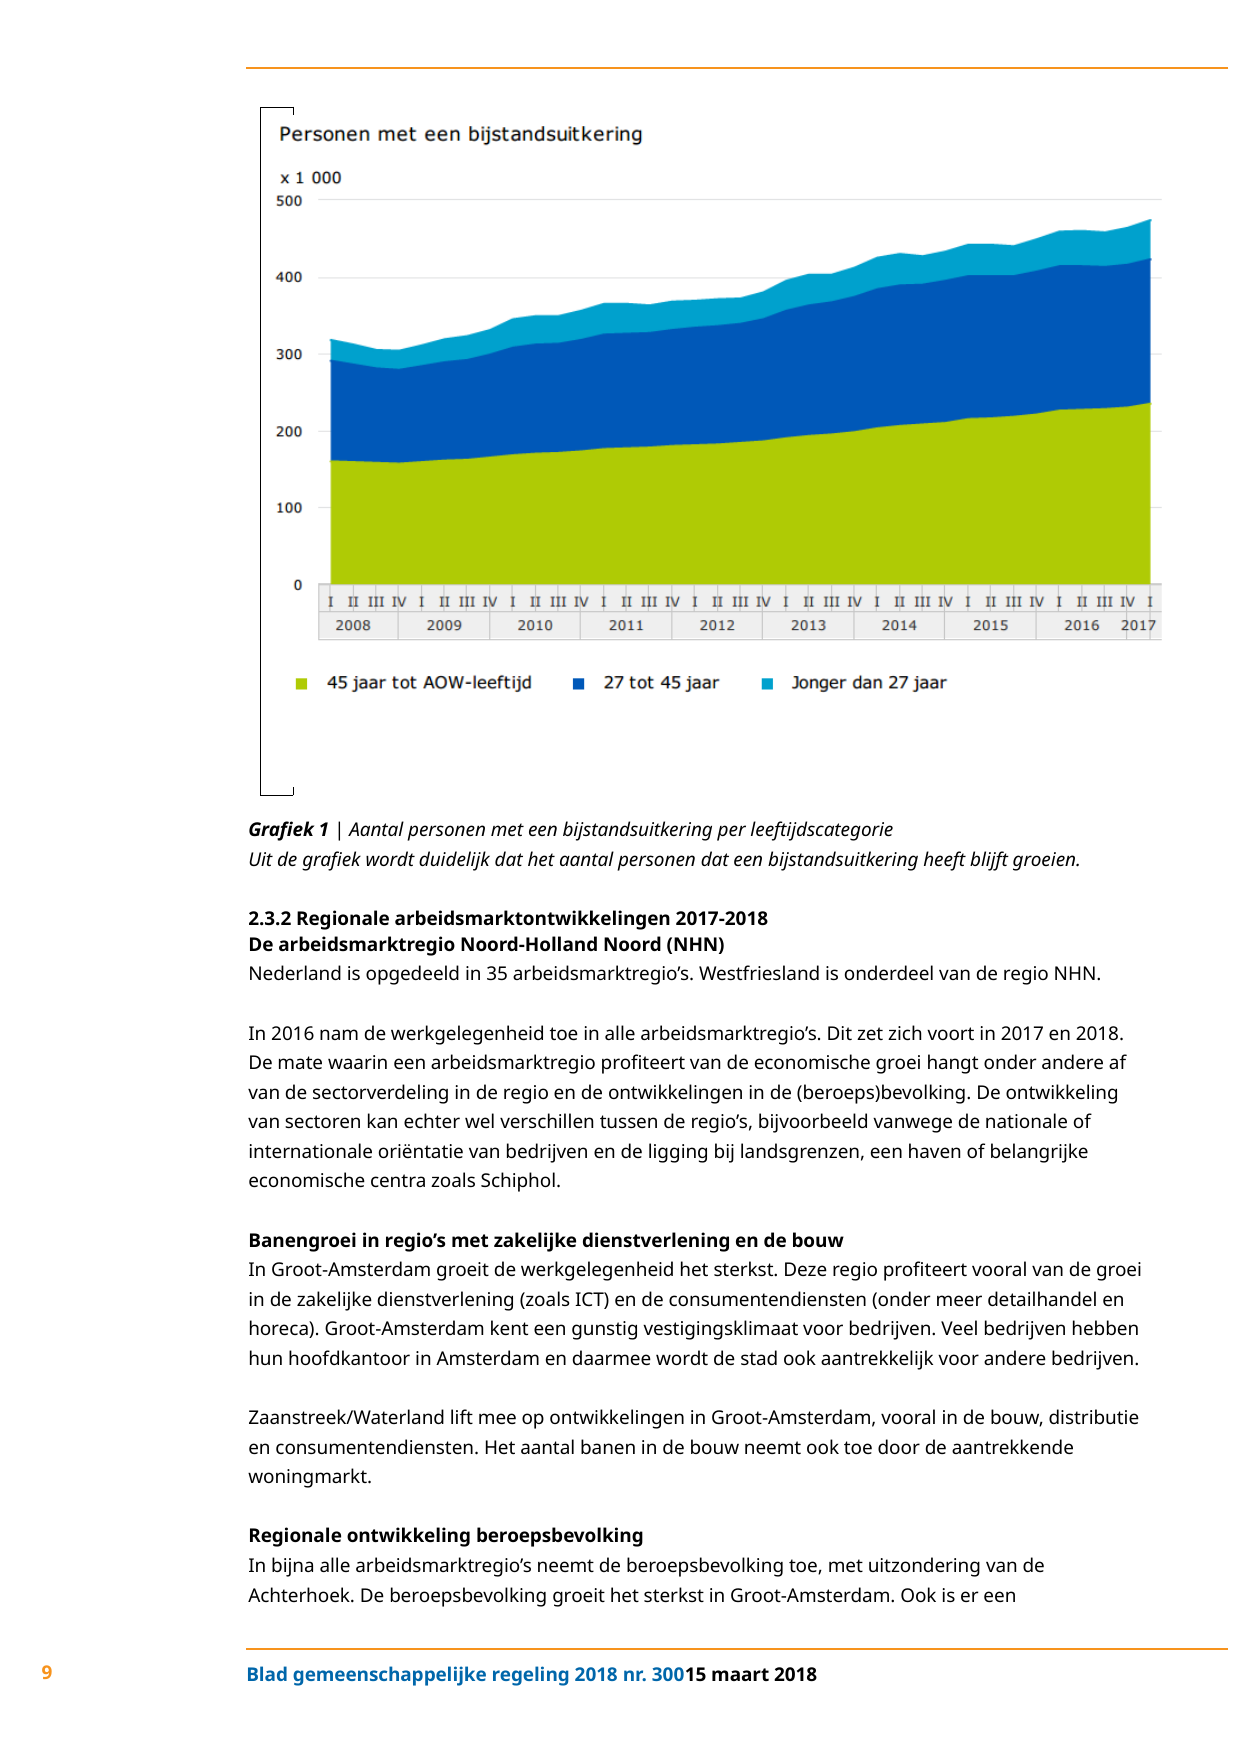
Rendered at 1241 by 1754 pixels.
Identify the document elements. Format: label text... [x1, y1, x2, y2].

text In 2016 nam de werkgelegenheid toe in alle arbeidsmarktregio’s. Dit zet zich voort in 2017 en 2018. De mate waarin een arbeidsmarktregio profiteert van de economische groei hangt onder andere af van de sectorverdeling in de regio en de ontwikkelingen in de (beroeps)bevolking. De ontwikkeling van sectoren kan echter wel verschillen tussen de regio’s, bijvoorbeeld vanwege de nationale of internationale oriëntatie van bedrijven en de ligging bij landsgrenzen, een haven of belangrijke economische centra zoals Schiphol. [248, 1020, 1152, 1193]
text Uit de grafiek wordt duidelijk dat het aantal personen dat een bijstandsuitkering heeft blijft groeien. [248, 846, 1152, 872]
text De arbeidsmarktregio Noord-Holland Noord (NHN) [248, 931, 1152, 957]
text In bijna alle arbeidsmarktregio’s neemt de beroepsbevolking toe, met uitzondering van de Achterhoek. De beroepsbevolking groeit het sterkst in Groot-Amsterdam. Ook is er een [248, 1552, 1152, 1607]
picture [41, 47, 231, 172]
text In Groot-Amsterdam groeit de werkgelegenheid het sterkst. Deze regio profiteert vooral van de groei in de zakelijke dienstverlening (zoals ICT) en de consumentendiensten (onder meer detailhandel en horeca). Groot-Amsterdam kent een gunstig vestigingsklimaat voor bedrijven. Veel bedrijven hebben hun hoofdkantoor in Amsterdam en daarmee wordt de stad ook aantrekkelijk voor andere bedrijven. [248, 1256, 1152, 1371]
picture [268, 115, 1173, 787]
text Nederland is opgedeeld in 35 arbeidsmarktregio’s. Westfriesland is onderdeel van de regio NHN. [248, 961, 1152, 986]
text Regionale ontwikkeling beroepsbevolking [248, 1523, 1152, 1548]
text Zaanstreek/Waterland lift mee op ontwikkelingen in Groot-Amsterdam, vooral in de bouw, distributie en consumentendiensten. Het aantal banen in de bouw neemt ook toe door de aantrekkende woningmarkt. [248, 1404, 1152, 1489]
text Banengroei in regio’s met zakelijke dienstverlening en de bouw [248, 1227, 1152, 1252]
text Grafiek 1 | Aantal personen met een bijstandsuitkering per leeftijdscategorie [248, 816, 1152, 842]
text 2.3.2 Regionale arbeidsmarktontwikkelingen 2017-2018 [248, 905, 1152, 931]
